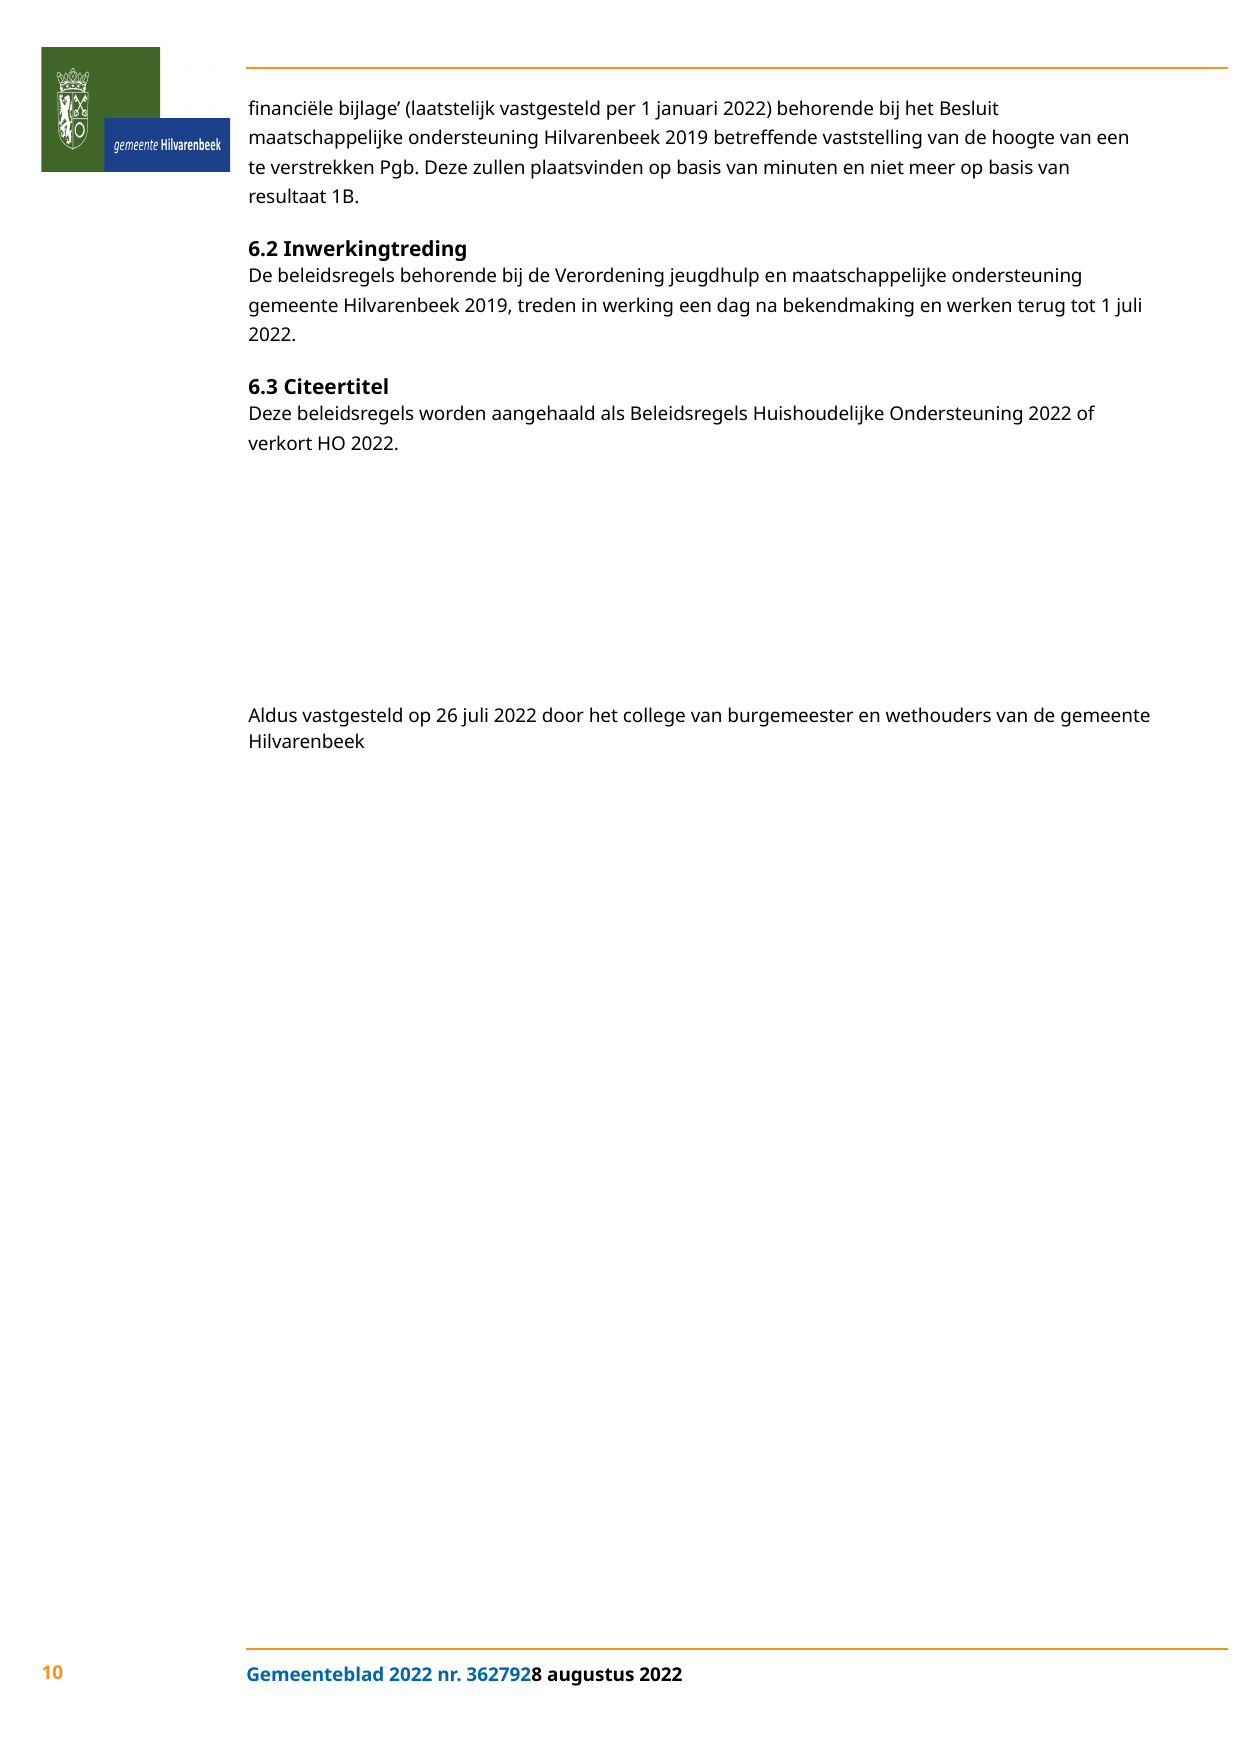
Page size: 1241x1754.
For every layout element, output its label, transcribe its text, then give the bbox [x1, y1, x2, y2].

text 6.3 Citeertitel [248, 372, 1152, 400]
picture [41, 47, 231, 172]
text Deze beleidsregels worden aangehaald als Beleidsregels Huishoudelijke Ondersteuning 2022 of verkort HO 2022. [248, 400, 1152, 456]
text 6.2 Inwerkingtreding [248, 234, 1152, 262]
text De beleidsregels behorende bij de Verordening jeugdhulp en maatschappelijke ondersteuning gemeente Hilvarenbeek 2019, treden in werking een dag na bekendmaking en werken terug tot 1 juli 2022. [248, 262, 1152, 347]
text financiële bijlage’ (laatstelijk vastgesteld per 1 januari 2022) behorende bij het Besluit maatschappelijke ondersteuning Hilvarenbeek 2019 betreffende vaststelling van de hoogte van een te verstrekken Pgb. Deze zullen plaatsvinden op basis van minuten en niet meer op basis van resultaat 1B. [248, 95, 1152, 209]
text Aldus vastgesteld op 26 juli 2022 door het college van burgemeester en wethouders van de gemeente Hilvarenbeek [248, 702, 1152, 754]
